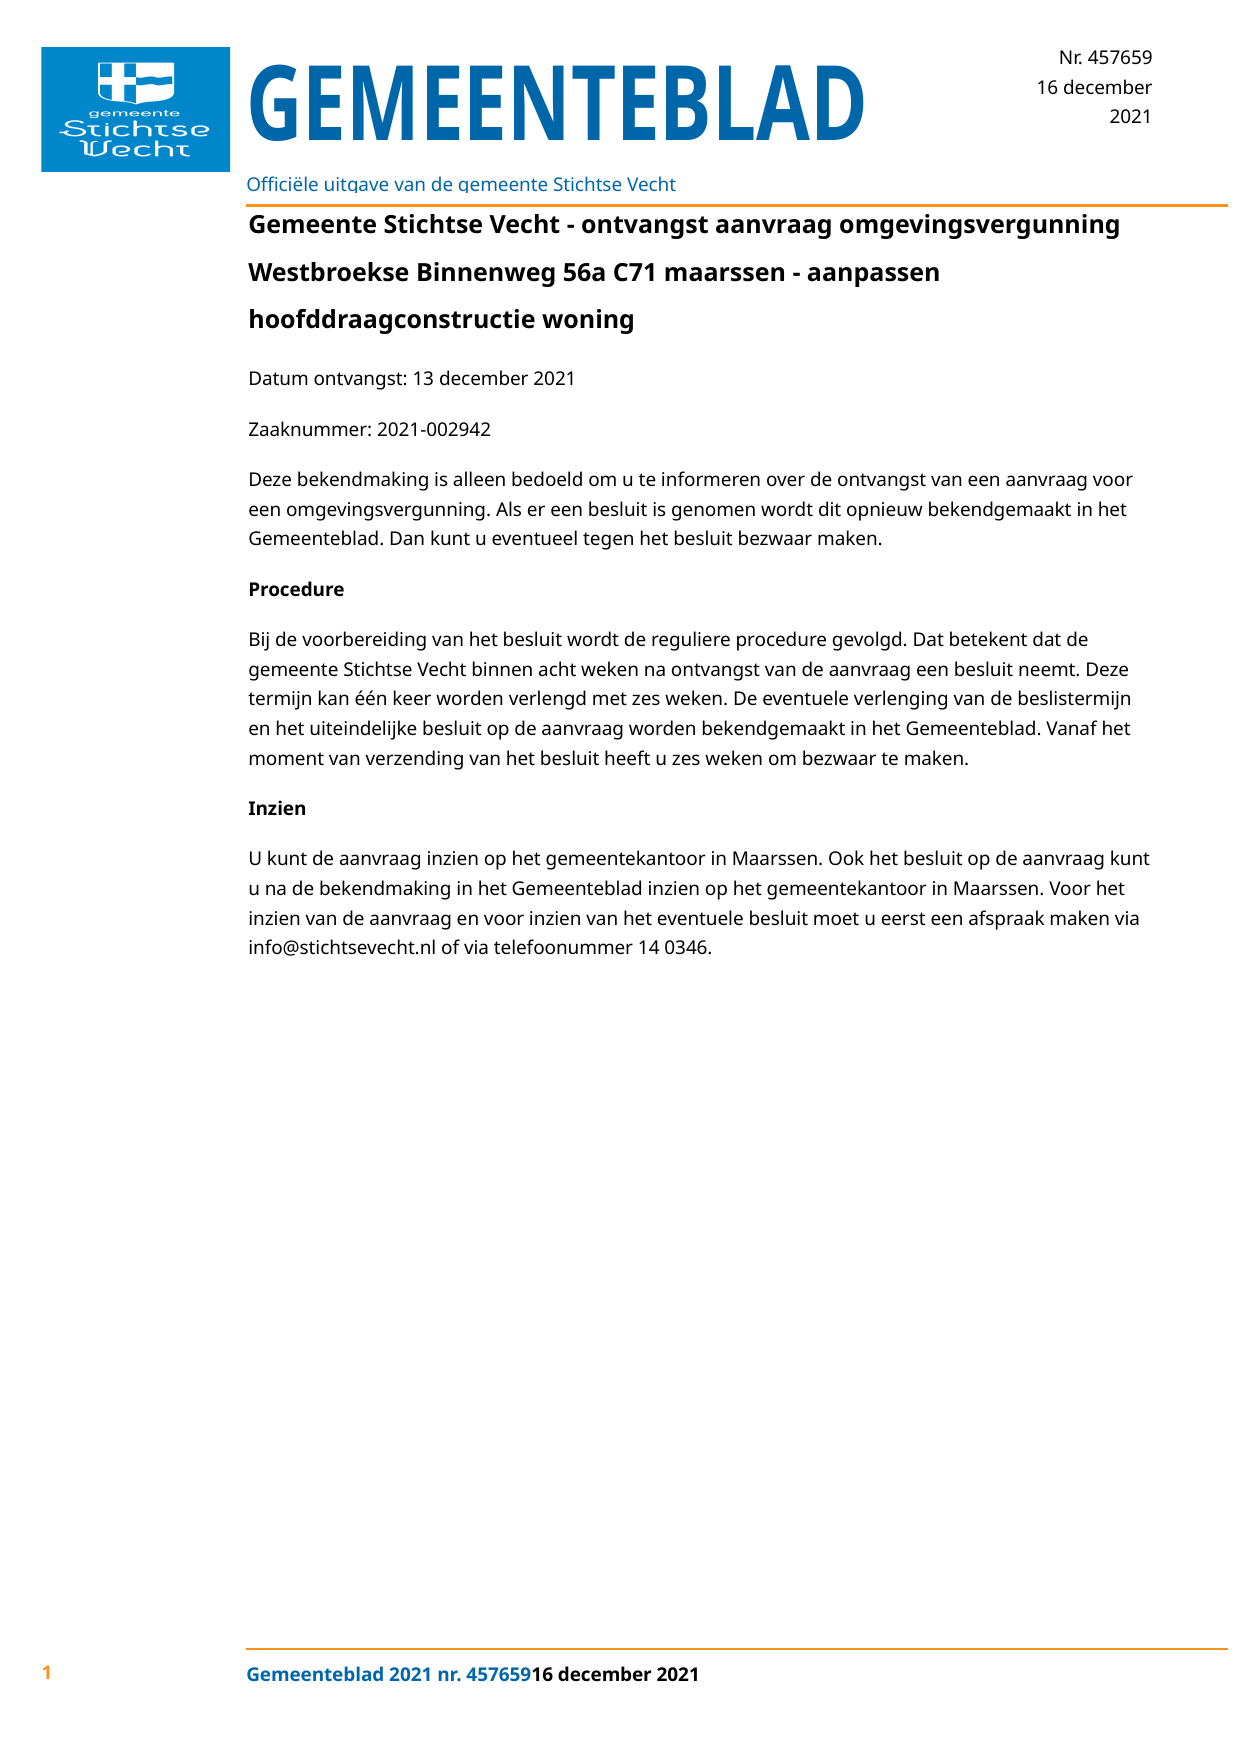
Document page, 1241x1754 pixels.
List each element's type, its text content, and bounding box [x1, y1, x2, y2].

text Deze bekendmaking is alleen bedoeld om u te informeren over de ontvangst van een aanvraag voor een omgevingsvergunning. Als er een besluit is genomen wordt dit opnieuw bekendgemaakt in het Gemeenteblad. Dan kunt u eventueel tegen het besluit bezwaar maken. [248, 466, 1152, 551]
text Procedure [248, 576, 1152, 602]
picture [137, 63, 174, 103]
text Inzien [248, 795, 1152, 821]
text U kunt de aanvraag inzien op het gemeentekantoor in Maarssen. Ook het besluit op de aanvraag kunt u na de bekendmaking in het Gemeenteblad inzien op het gemeentekantoor in Maarssen. Voor het inzien van de aanvraag en voor inzien van het eventuele besluit moet u eerst een afspraak maken via info@stichtsevecht.nl of via telefoonummer 14 0346. [248, 846, 1152, 960]
text Gemeente Stichtse Vecht - ontvangst aanvraag omgevingsvergunning Westbroekse Binnenweg 56a C71 maarssen - aanpassen hoofddraagconstructie woning [248, 207, 1152, 336]
text Bij de voorbereiding van het besluit wordt de reguliere procedure gevolgd. Dat betekent dat de gemeente Stichtse Vecht binnen acht weken na ontvangst van de aanvraag een besluit neemt. Deze termijn kan één keer worden verlengd met zes weken. De eventuele verlenging van de beslistermijn en het uiteindelijke besluit op de aanvraag worden bekendgemaakt in het Gemeenteblad. Vanaf het moment van verzending van het besluit heeft u zes weken om bezwaar te maken. [248, 626, 1152, 770]
picture [99, 63, 135, 101]
text Datum ontvangst: 13 december 2021 [248, 366, 1152, 391]
text Zaaknummer: 2021-002942 [248, 416, 1152, 442]
